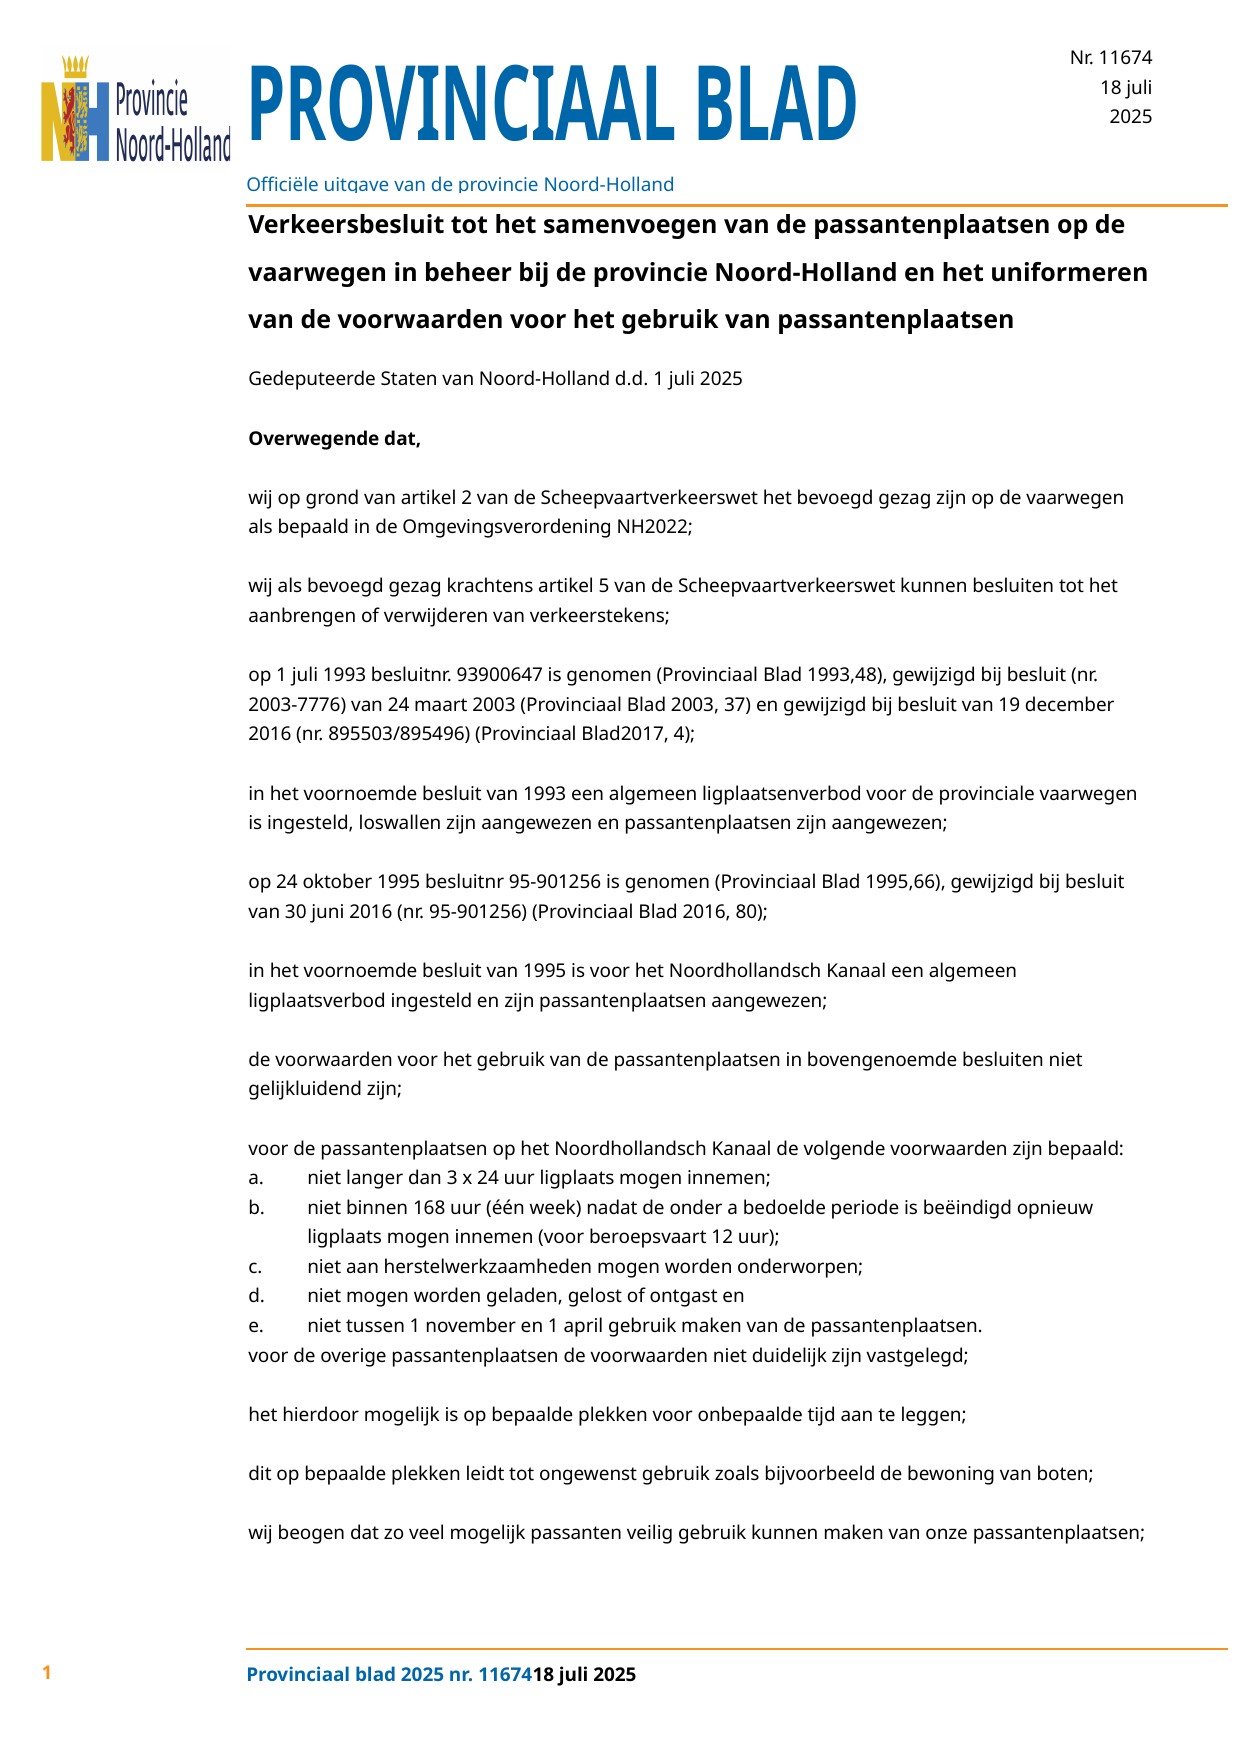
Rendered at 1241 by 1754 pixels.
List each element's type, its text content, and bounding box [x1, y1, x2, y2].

text voor de overige passantenplaatsen de voorwaarden niet duidelijk zijn vastgelegd; [248, 1342, 1152, 1367]
text de voorwaarden voor het gebruik van de passantenplaatsen in bovengenoemde besluiten niet gelijkluidend zijn; [248, 1046, 1152, 1101]
text wij als bevoegd gezag krachtens artikel 5 van de Scheepvaartverkeerswet kunnen besluiten tot het aanbrengen of verwijderen van verkeerstekens; [248, 573, 1152, 628]
list niet tussen 1 november en 1 april gebruik maken van de passantenplaatsen. [248, 1312, 1152, 1338]
text Gedeputeerde Staten van Noord-Holland d.d. 1 juli 2025 [248, 366, 1152, 391]
text op 1 juli 1993 besluitnr. 93900647 is genomen (Provinciaal Blad 1993,48), gewijzigd bij besluit (nr. 2003-7776) van 24 maart 2003 (Provinciaal Blad 2003, 37) en gewijzigd bij besluit van 19 december 2016 (nr. 895503/895496) (Provinciaal Blad2017, 4); [248, 661, 1152, 746]
text voor de passantenplaatsen op het Noordhollandsch Kanaal de volgende voorwaarden zijn bepaald: [248, 1135, 1152, 1160]
text wij beogen dat zo veel mogelijk passanten veilig gebruik kunnen maken van onze passantenplaatsen; [248, 1519, 1152, 1545]
text Overwegende dat, [248, 425, 1152, 450]
list niet aan herstelwerkzaamheden mogen worden onderworpen; [248, 1253, 1152, 1279]
list niet langer dan 3 x 24 uur ligplaats mogen innemen; [248, 1164, 1152, 1190]
list niet binnen 168 uur (één week) nadat de onder a bedoelde periode is beëindigd opnieuw ligplaats mogen innemen (voor beroepsvaart 12 uur); [248, 1194, 1152, 1249]
picture [41, 47, 231, 172]
list niet mogen worden geladen, gelost of ontgast en [248, 1283, 1152, 1308]
text dit op bepaalde plekken leidt tot ongewenst gebruik zoals bijvoorbeeld de bewoning van boten; [248, 1460, 1152, 1486]
text Verkeersbesluit tot het samenvoegen van de passantenplaatsen op de vaarwegen in beheer bij de provincie Noord-Holland en het uniformeren van de voorwaarden voor het gebruik van passantenplaatsen [248, 207, 1152, 336]
text in het voornoemde besluit van 1995 is voor het Noordhollandsch Kanaal een algemeen ligplaatsverbod ingesteld en zijn passantenplaatsen aangewezen; [248, 957, 1152, 1012]
text op 24 oktober 1995 besluitnr 95-901256 is genomen (Provinciaal Blad 1995,66), gewijzigd bij besluit van 30 juni 2016 (nr. 95-901256) (Provinciaal Blad 2016, 80); [248, 868, 1152, 924]
text in het voornoemde besluit van 1993 een algemeen ligplaatsenverbod voor de provinciale vaarwegen is ingesteld, loswallen zijn aangewezen en passantenplaatsen zijn aangewezen; [248, 780, 1152, 835]
text wij op grond van artikel 2 van de Scheepvaartverkeerswet het bevoegd gezag zijn op de vaarwegen als bepaald in de Omgevingsverordening NH2022; [248, 484, 1152, 539]
text het hierdoor mogelijk is op bepaalde plekken voor onbepaalde tijd aan te leggen; [248, 1401, 1152, 1427]
